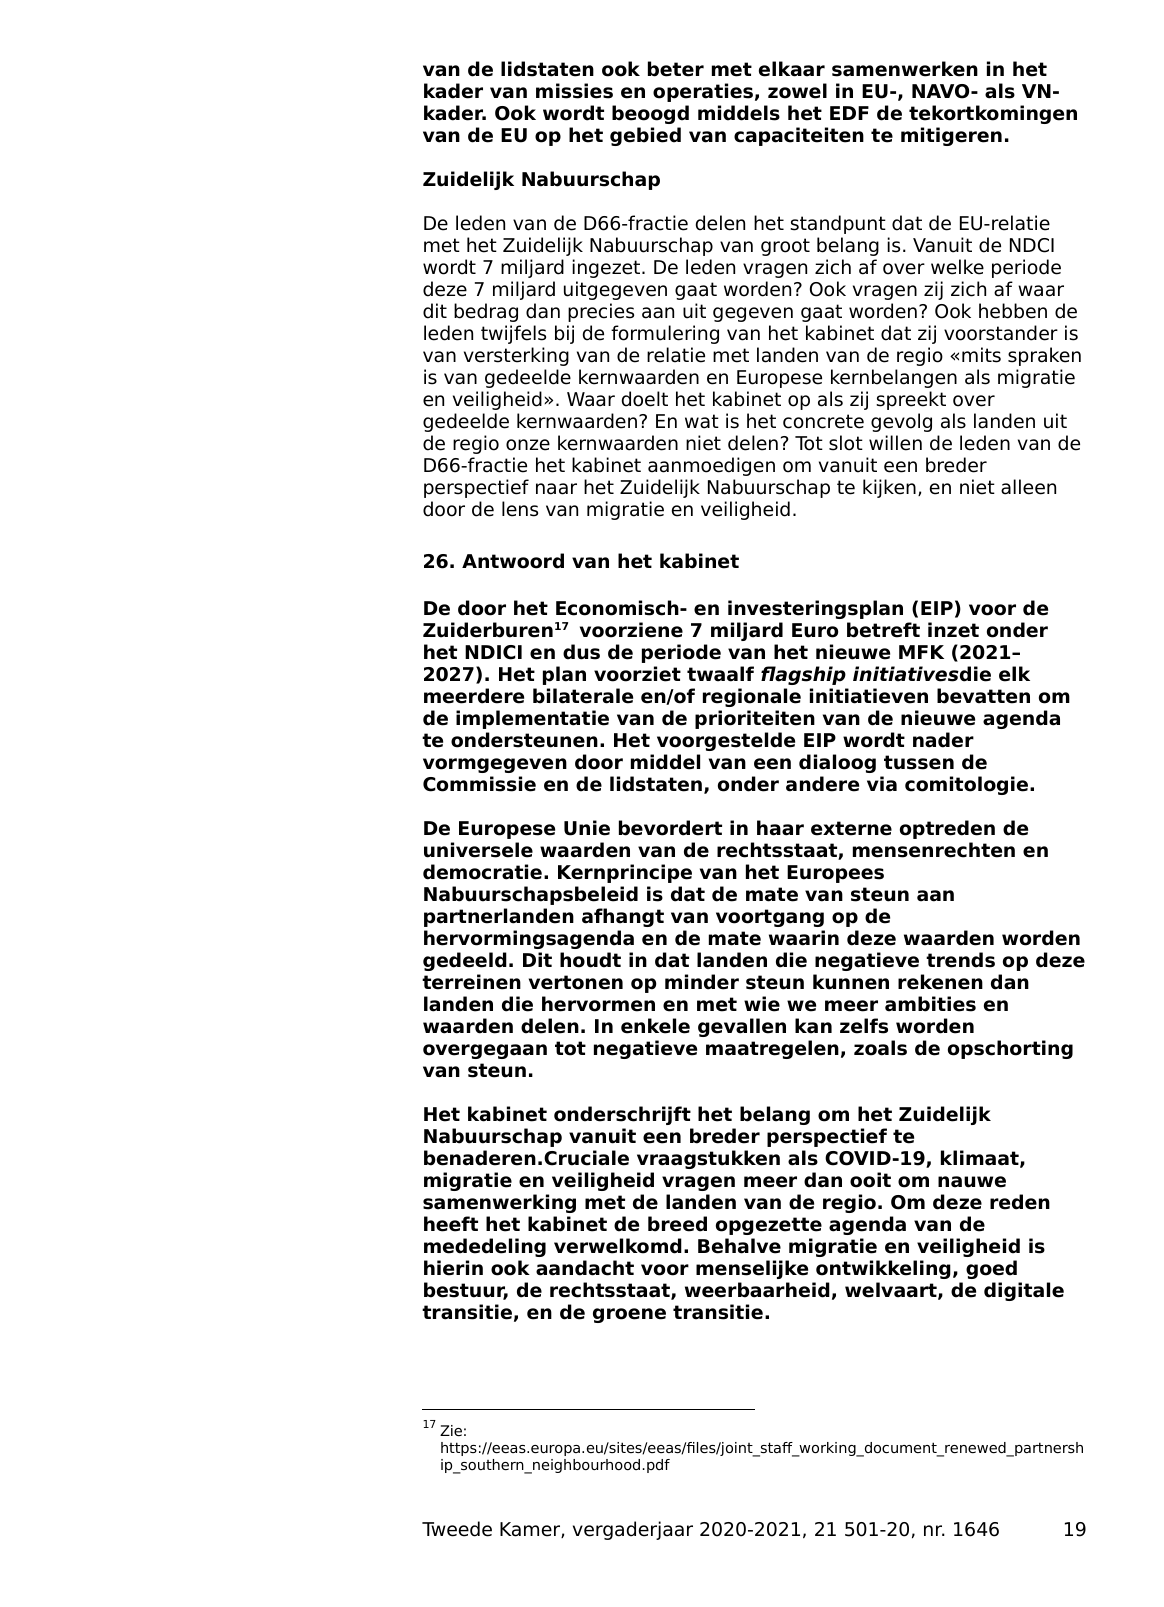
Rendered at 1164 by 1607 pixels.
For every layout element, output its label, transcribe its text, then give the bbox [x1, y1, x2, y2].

subtitle 26. Antwoord van het kabinet [422, 551, 1087, 573]
subtitle Zuidelijk Nabuurschap [422, 169, 1087, 191]
text Zie: https://eeas.europa.eu/sites/eeas/files/joint_staff_working_document_renewed_partnership_southern_neighbourhood.pdf [422, 1418, 1087, 1474]
text Het kabinet onderschrijft het belang om het Zuidelijk Nabuurschap vanuit een breder perspectief te benaderen.Cruciale vraagstukken als COVID-19, klimaat, migratie en veiligheid vragen meer dan ooit om nauwe samenwerking met de landen van de regio. Om deze reden heeft het kabinet de breed opgezette agenda van de mededeling verwelkomd. Behalve migratie en veiligheid is hierin ook aandacht voor menselijke ontwikkeling, goed bestuur, de rechtsstaat, weerbaarheid, welvaart, de digitale transitie, en de groene transitie. [422, 1104, 1087, 1324]
text De Europese Unie bevordert in haar externe optreden de universele waarden van de rechtsstaat, mensenrechten en democratie. Kernprincipe van het Europees Nabuurschapsbeleid is dat de mate van steun aan partnerlanden afhangt van voortgang op de hervormingsagenda en de mate waarin deze waarden worden gedeeld. Dit houdt in dat landen die negatieve trends op deze terreinen vertonen op minder steun kunnen rekenen dan landen die hervormen en met wie we meer ambities en waarden delen. In enkele gevallen kan zelfs worden overgegaan tot negatieve maatregelen, zoals de opschorting van steun. [422, 818, 1087, 1082]
text De leden van de D66-fractie delen het standpunt dat de EU-relatie met het Zuidelijk Nabuurschap van groot belang is. Vanuit de NDCI wordt 7 miljard ingezet. De leden vragen zich af over welke periode deze 7 miljard uitgegeven gaat worden? Ook vragen zij zich af waar dit bedrag dan precies aan uit gegeven gaat worden? Ook hebben de leden twijfels bij de formulering van het kabinet dat zij voorstander is van versterking van de relatie met landen van de regio «mits spraken is van gedeelde kernwaarden en Europese kernbelangen als migratie en veiligheid». Waar doelt het kabinet op als zij spreekt over gedeelde kernwaarden? En wat is het concrete gevolg als landen uit de regio onze kernwaarden niet delen? Tot slot willen de leden van de D66-fractie het kabinet aanmoedigen om vanuit een breder perspectief naar het Zuidelijk Nabuurschap te kijken, en niet alleen door de lens van migratie en veiligheid. [422, 213, 1087, 521]
text van de lidstaten ook beter met elkaar samenwerken in het kader van missies en operaties, zowel in EU-, NAVO- als VN-kader. Ook wordt beoogd middels het EDF de tekortkomingen van de EU op het gebied van capaciteiten te mitigeren. [422, 59, 1087, 147]
text De door het Economisch- en investeringsplan (EIP) voor de Zuiderburen voorziene 7 miljard Euro betreft inzet onder het NDICI en dus de periode van het nieuwe MFK (2021–2027). Het plan voorziet twaalf flagship initiativesdie elk meerdere bilaterale en/of regionale initiatieven bevatten om de implementatie van de prioriteiten van de nieuwe agenda te ondersteunen. Het voorgestelde EIP wordt nader vormgegeven door middel van een dialoog tussen de Commissie en de lidstaten, onder andere via comitologie. [422, 598, 1087, 796]
